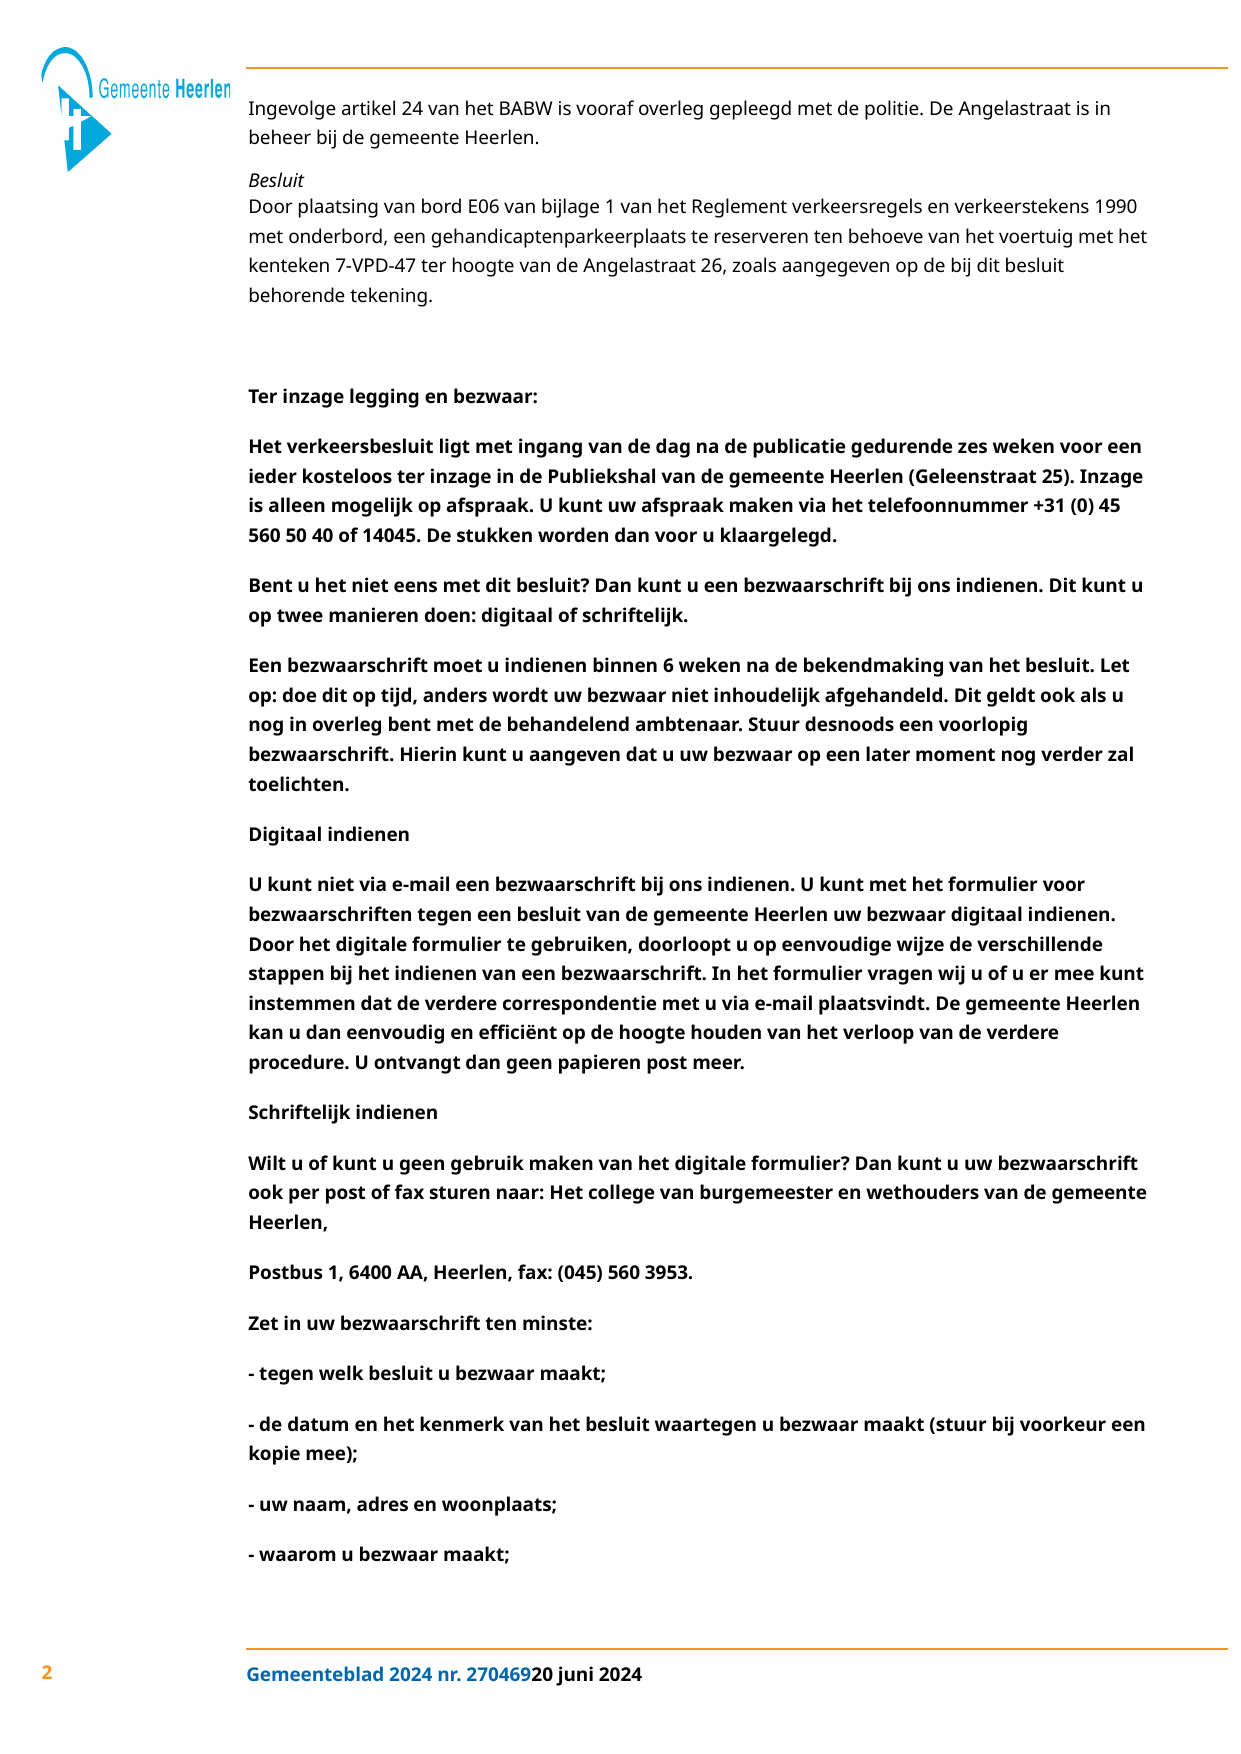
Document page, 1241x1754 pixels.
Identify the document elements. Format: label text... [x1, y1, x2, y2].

text Door plaatsing van bord E06 van bijlage 1 van het Reglement verkeersregels en verkeerstekens 1990 met onderbord, een gehandicaptenparkeerplaats te reserveren ten behoeve van het voertuig met het kenteken 7-VPD-47 ter hoogte van de Angelastraat 26, zoals aangegeven op de bij dit besluit behorende tekening. [248, 193, 1152, 308]
text Zet in uw bezwaarschrift ten minste: [248, 1310, 1152, 1336]
text Besluit [248, 167, 1152, 193]
text Postbus 1, 6400 AA, Heerlen, fax: (045) 560 3953. [248, 1259, 1152, 1285]
text Een bezwaarschrift moet u indienen binnen 6 weken na de bekendmaking van het besluit. Let op: doe dit op tijd, anders wordt uw bezwaar niet inhoudelijk afgehandeld. Dit geldt ook als u nog in overleg bent met de behandelend ambtenaar. Stuur desnoods een voorlopig bezwaarschrift. Hierin kunt u aangeven dat u uw bezwaar op een later moment nog verder zal toelichten. [248, 652, 1152, 796]
text Digitaal indienen [248, 821, 1152, 847]
picture [41, 47, 231, 172]
text - uw naam, adres en woonplaats; [248, 1491, 1152, 1516]
text - de datum en het kenmerk van het besluit waartegen u bezwaar maakt (stuur bij voorkeur een kopie mee); [248, 1411, 1152, 1466]
text Bent u het niet eens met dit besluit? Dan kunt u een bezwaarschrift bij ons indienen. Dit kunt u op twee manieren doen: digitaal of schriftelijk. [248, 572, 1152, 628]
text Ter inzage legging en bezwaar: [248, 383, 1152, 408]
text Wilt u of kunt u geen gebruik maken van het digitale formulier? Dan kunt u uw bezwaarschrift ook per post of fax sturen naar: Het college van burgemeester en wethouders van de gemeente Heerlen, [248, 1150, 1152, 1235]
text - tegen welk besluit u bezwaar maakt; [248, 1360, 1152, 1386]
text Schriftelijk indienen [248, 1099, 1152, 1125]
text U kunt niet via e-mail een bezwaarschrift bij ons indienen. U kunt met het formulier voor bezwaarschriften tegen een besluit van de gemeente Heerlen uw bezwaar digitaal indienen. Door het digitale formulier te gebruiken, doorloopt u op eenvoudige wijze de verschillende stappen bij het indienen van een bezwaarschrift. In het formulier vragen wij u of u er mee kunt instemmen dat de verdere correspondentie met u via e-mail plaatsvindt. De gemeente Heerlen kan u dan eenvoudig en efficiënt op de hoogte houden van het verloop van de verdere procedure. U ontvangt dan geen papieren post meer. [248, 872, 1152, 1075]
text - waarom u bezwaar maakt; [248, 1541, 1152, 1567]
text Het verkeersbesluit ligt met ingang van de dag na de publicatie gedurende zes weken voor een ieder kosteloos ter inzage in de Publiekshal van de gemeente Heerlen (Geleenstraat 25). Inzage is alleen mogelijk op afspraak. U kunt uw afspraak maken via het telefoonnummer +31 (0) 45 560 50 40 of 14045. De stukken worden dan voor u klaargelegd. [248, 433, 1152, 548]
picture [41, 47, 59, 70]
text Ingevolge artikel 24 van het BABW is vooraf overleg gepleegd met de politie. De Angelastraat is in beheer bij de gemeente Heerlen. [248, 95, 1152, 150]
